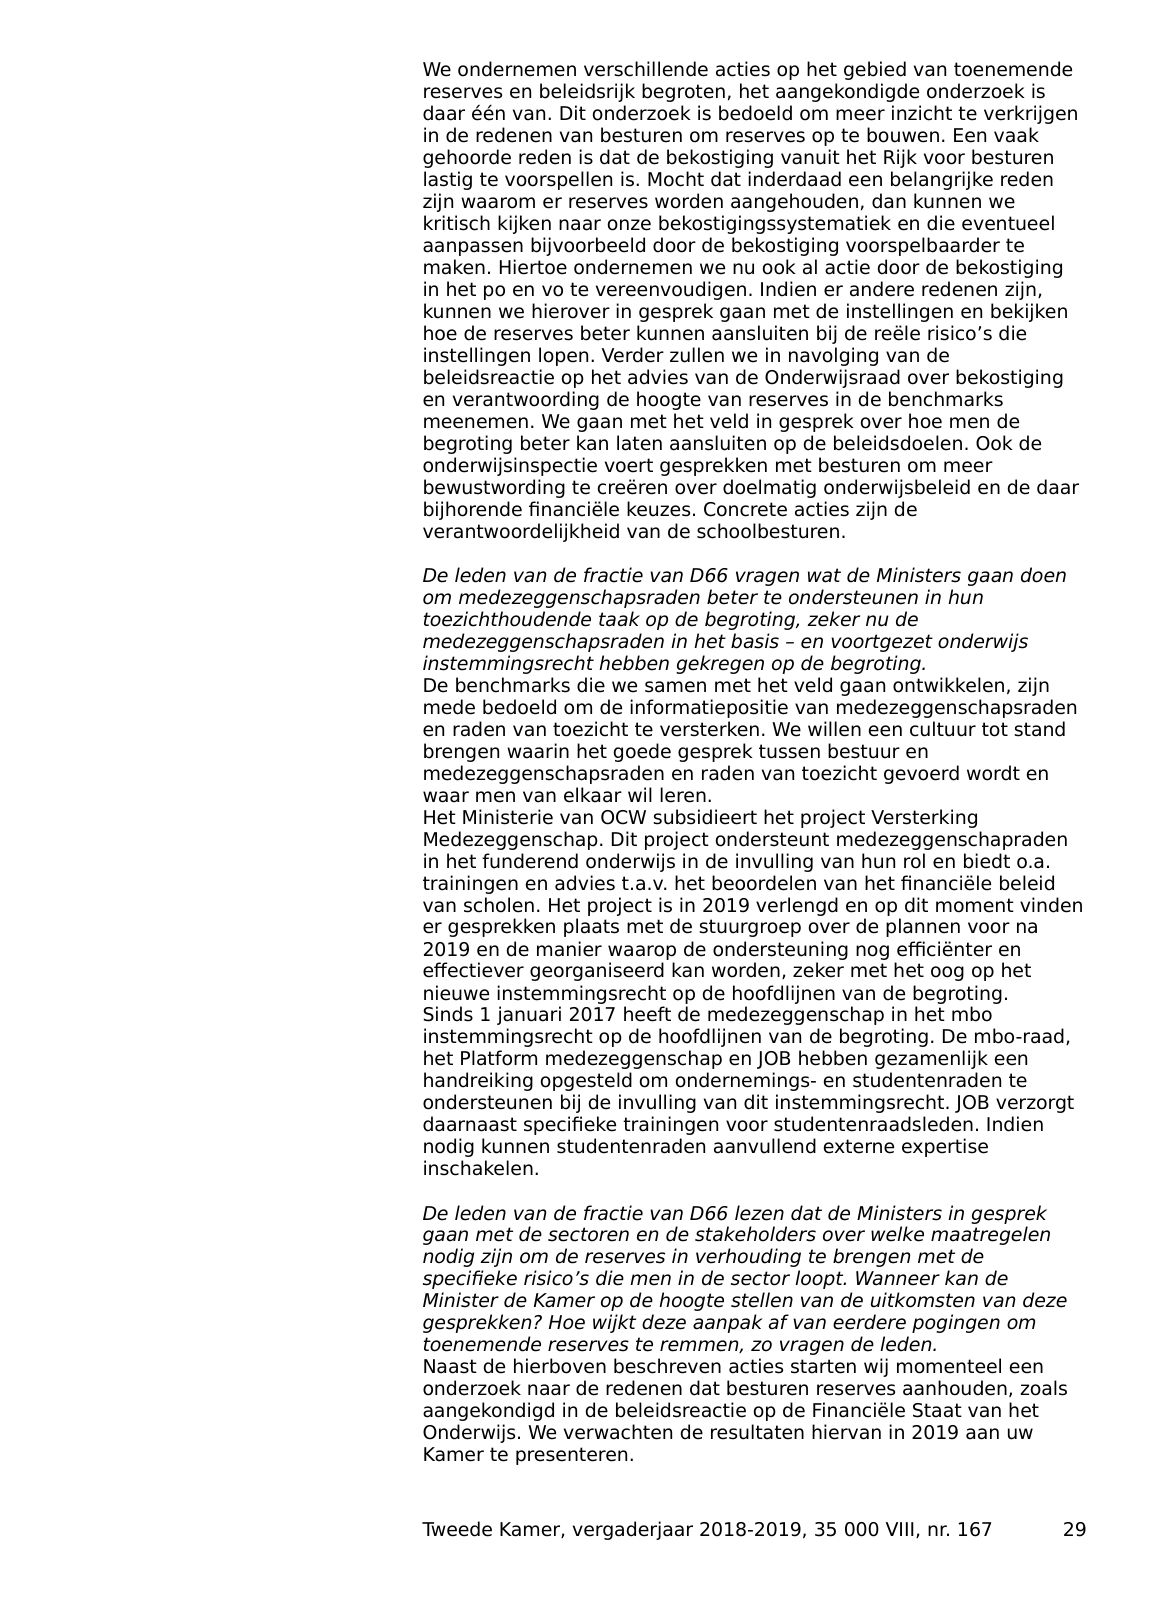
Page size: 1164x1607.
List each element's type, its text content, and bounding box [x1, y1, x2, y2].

text De leden van de fractie van D66 vragen wat de Ministers gaan doen om medezeggenschapsraden beter te ondersteunen in hun toezichthoudende taak op de begroting, zeker nu de medezeggenschapsraden in het basis – en voortgezet onderwijs instemmingsrecht hebben gekregen op de begroting. [422, 565, 1087, 675]
text De benchmarks die we samen met het veld gaan ontwikkelen, zijn mede bedoeld om de informatiepositie van medezeggenschapsraden en raden van toezicht te versterken. We willen een cultuur tot stand brengen waarin het goede gesprek tussen bestuur en medezeggenschapsraden en raden van toezicht gevoerd wordt en waar men van elkaar wil leren. [422, 675, 1087, 807]
text Naast de hierboven beschreven acties starten wij momenteel een onderzoek naar de redenen dat besturen reserves aanhouden, zoals aangekondigd in de beleidsreactie op de Financiële Staat van het Onderwijs. We verwachten de resultaten hiervan in 2019 aan uw Kamer te presenteren. [422, 1356, 1087, 1466]
text We ondernemen verschillende acties op het gebied van toenemende reserves en beleidsrijk begroten, het aangekondigde onderzoek is daar één van. Dit onderzoek is bedoeld om meer inzicht te verkrijgen in de redenen van besturen om reserves op te bouwen. Een vaak gehoorde reden is dat de bekostiging vanuit het Rijk voor besturen lastig te voorspellen is. Mocht dat inderdaad een belangrijke reden zijn waarom er reserves worden aangehouden, dan kunnen we kritisch kijken naar onze bekostigingssystematiek en die eventueel aanpassen bijvoorbeeld door de bekostiging voorspelbaarder te maken. Hiertoe ondernemen we nu ook al actie door de bekostiging in het po en vo te vereenvoudigen. Indien er andere redenen zijn, kunnen we hierover in gesprek gaan met de instellingen en bekijken hoe de reserves beter kunnen aansluiten bij de reële risico’s die instellingen lopen. Verder zullen we in navolging van de beleidsreactie op het advies van de Onderwijsraad over bekostiging en verantwoording de hoogte van reserves in de benchmarks meenemen. We gaan met het veld in gesprek over hoe men de begroting beter kan laten aansluiten op de beleidsdoelen. Ook de onderwijsinspectie voert gesprekken met besturen om meer bewustwording te creëren over doelmatig onderwijsbeleid en de daar bijhorende financiële keuzes. Concrete acties zijn de verantwoordelijkheid van de schoolbesturen. [422, 59, 1087, 543]
text Sinds 1 januari 2017 heeft de medezeggenschap in het mbo instemmingsrecht op de hoofdlijnen van de begroting. De mbo-raad, het Platform medezeggenschap en JOB hebben gezamenlijk een handreiking opgesteld om ondernemings- en studentenraden te ondersteunen bij de invulling van dit instemmingsrecht. JOB verzorgt daarnaast specifieke trainingen voor studentenraadsleden. Indien nodig kunnen studentenraden aanvullend externe expertise inschakelen. [422, 1004, 1087, 1180]
text De leden van de fractie van D66 lezen dat de Ministers in gesprek gaan met de sectoren en de stakeholders over welke maatregelen nodig zijn om de reserves in verhouding te brengen met de specifieke risico’s die men in de sector loopt. Wanneer kan de Minister de Kamer op de hoogte stellen van de uitkomsten van deze gesprekken? Hoe wijkt deze aanpak af van eerdere pogingen om toenemende reserves te remmen, zo vragen de leden. [422, 1202, 1087, 1356]
text Het Ministerie van OCW subsidieert het project Versterking Medezeggenschap. Dit project ondersteunt medezeggenschapraden in het funderend onderwijs in de invulling van hun rol en biedt o.a. trainingen en advies t.a.v. het beoordelen van het financiële beleid van scholen. Het project is in 2019 verlengd en op dit moment vinden er gesprekken plaats met de stuurgroep over de plannen voor na 2019 en de manier waarop de ondersteuning nog efficiënter en effectiever georganiseerd kan worden, zeker met het oog op het nieuwe instemmingsrecht op de hoofdlijnen van de begroting. [422, 807, 1087, 1004]
